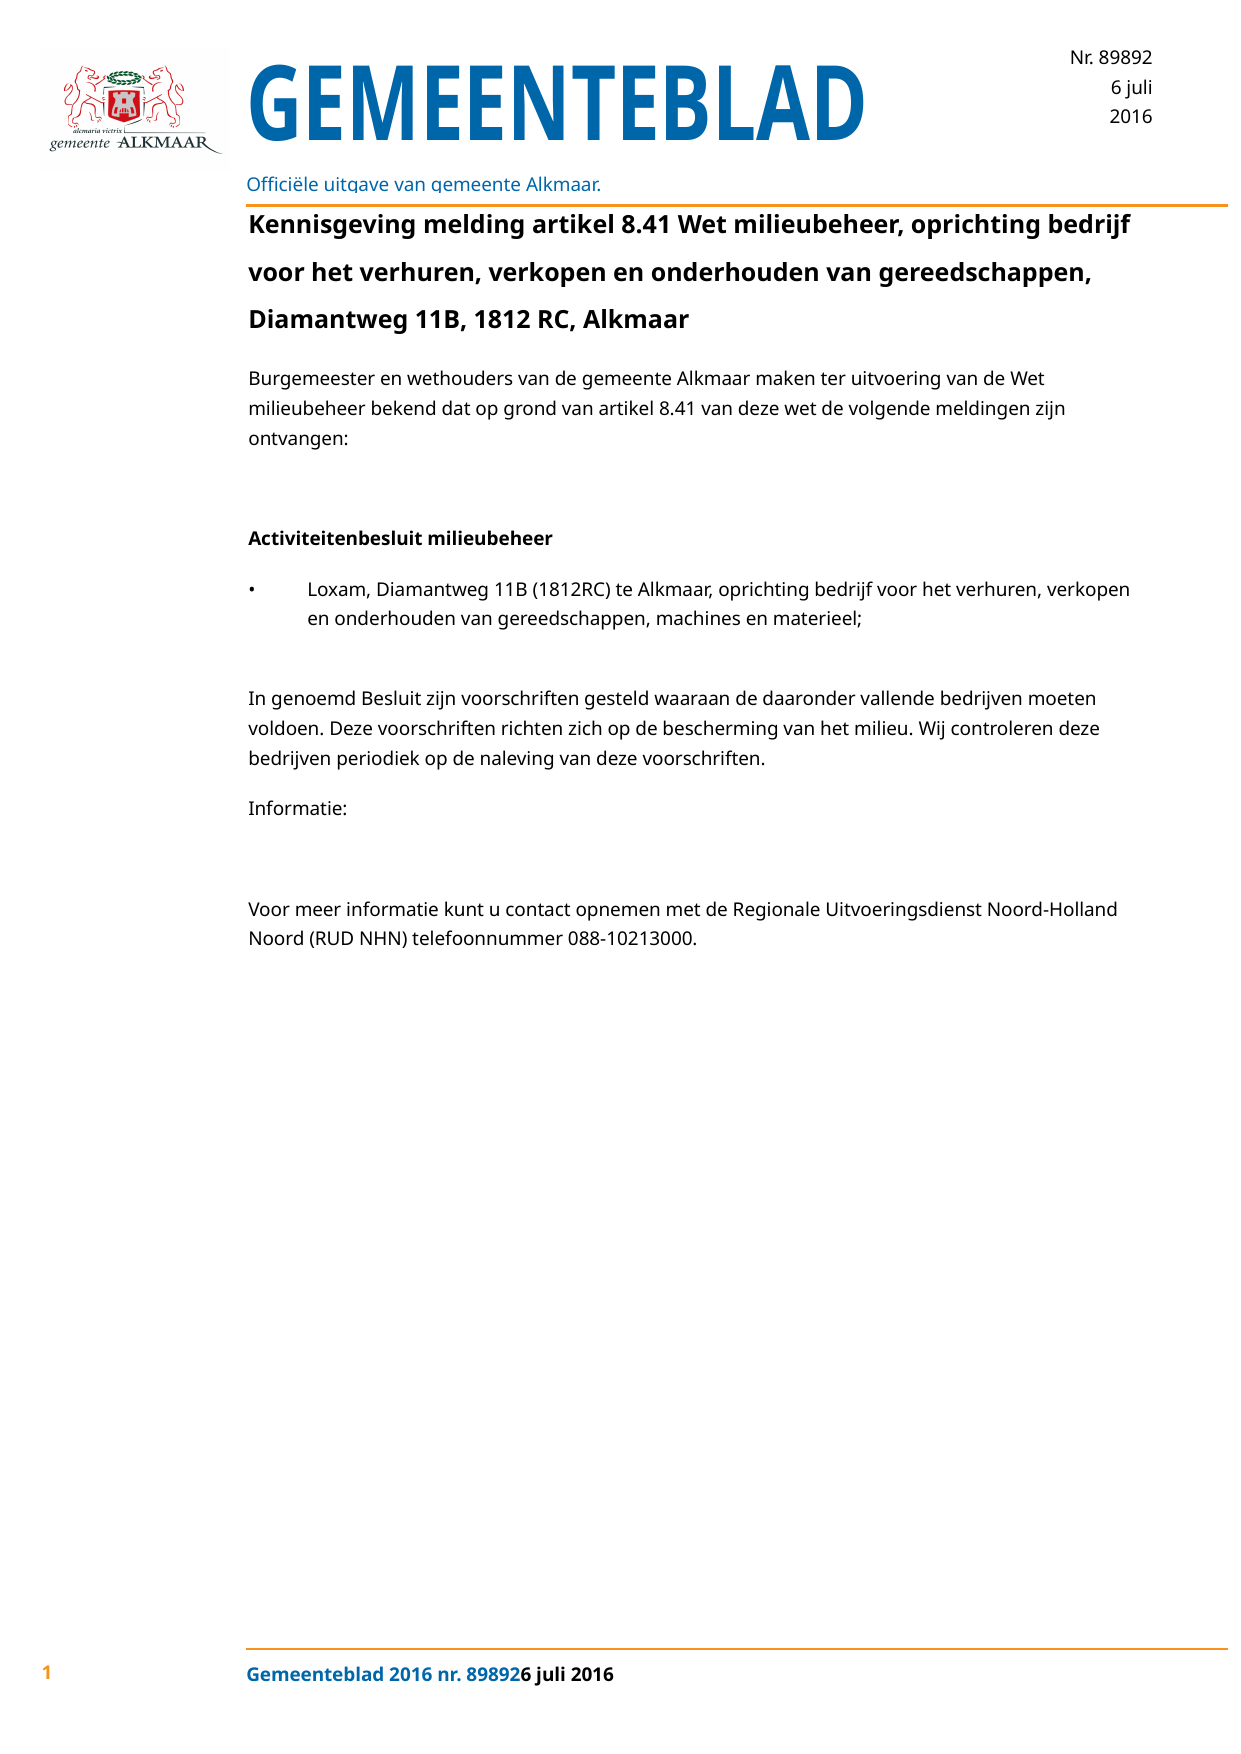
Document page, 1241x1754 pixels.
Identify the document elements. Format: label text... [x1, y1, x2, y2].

picture [41, 47, 231, 172]
text Burgemeester en wethouders van de gemeente Alkmaar maken ter uitvoering van de Wet milieubeheer bekend dat op grond van artikel 8.41 van deze wet de volgende meldingen zijn ontvangen: [248, 366, 1152, 450]
text Informatie: [248, 795, 1152, 821]
text Kennisgeving melding artikel 8.41 Wet milieubeheer, oprichting bedrijf voor het verhuren, verkopen en onderhouden van gereedschappen, Diamantweg 11B, 1812 RC, Alkmaar [248, 207, 1152, 336]
list Loxam, Diamantweg 11B (1812RC) te Alkmaar, oprichting bedrijf voor het verhuren, verkopen en onderhouden van gereedschappen, machines en materieel; [248, 576, 1152, 631]
text Voor meer informatie kunt u contact opnemen met de Regionale Uitvoeringsdienst Noord-Holland Noord (RUD NHN) telefoonnummer 088-10213000. [248, 896, 1152, 951]
text In genoemd Besluit zijn voorschriften gesteld waaraan de daaronder vallende bedrijven moeten voldoen. Deze voorschriften richten zich op de bescherming van het milieu. Wij controleren deze bedrijven periodiek op de naleving van deze voorschriften. [248, 686, 1152, 770]
text Activiteitenbesluit milieubeheer [248, 526, 1152, 551]
